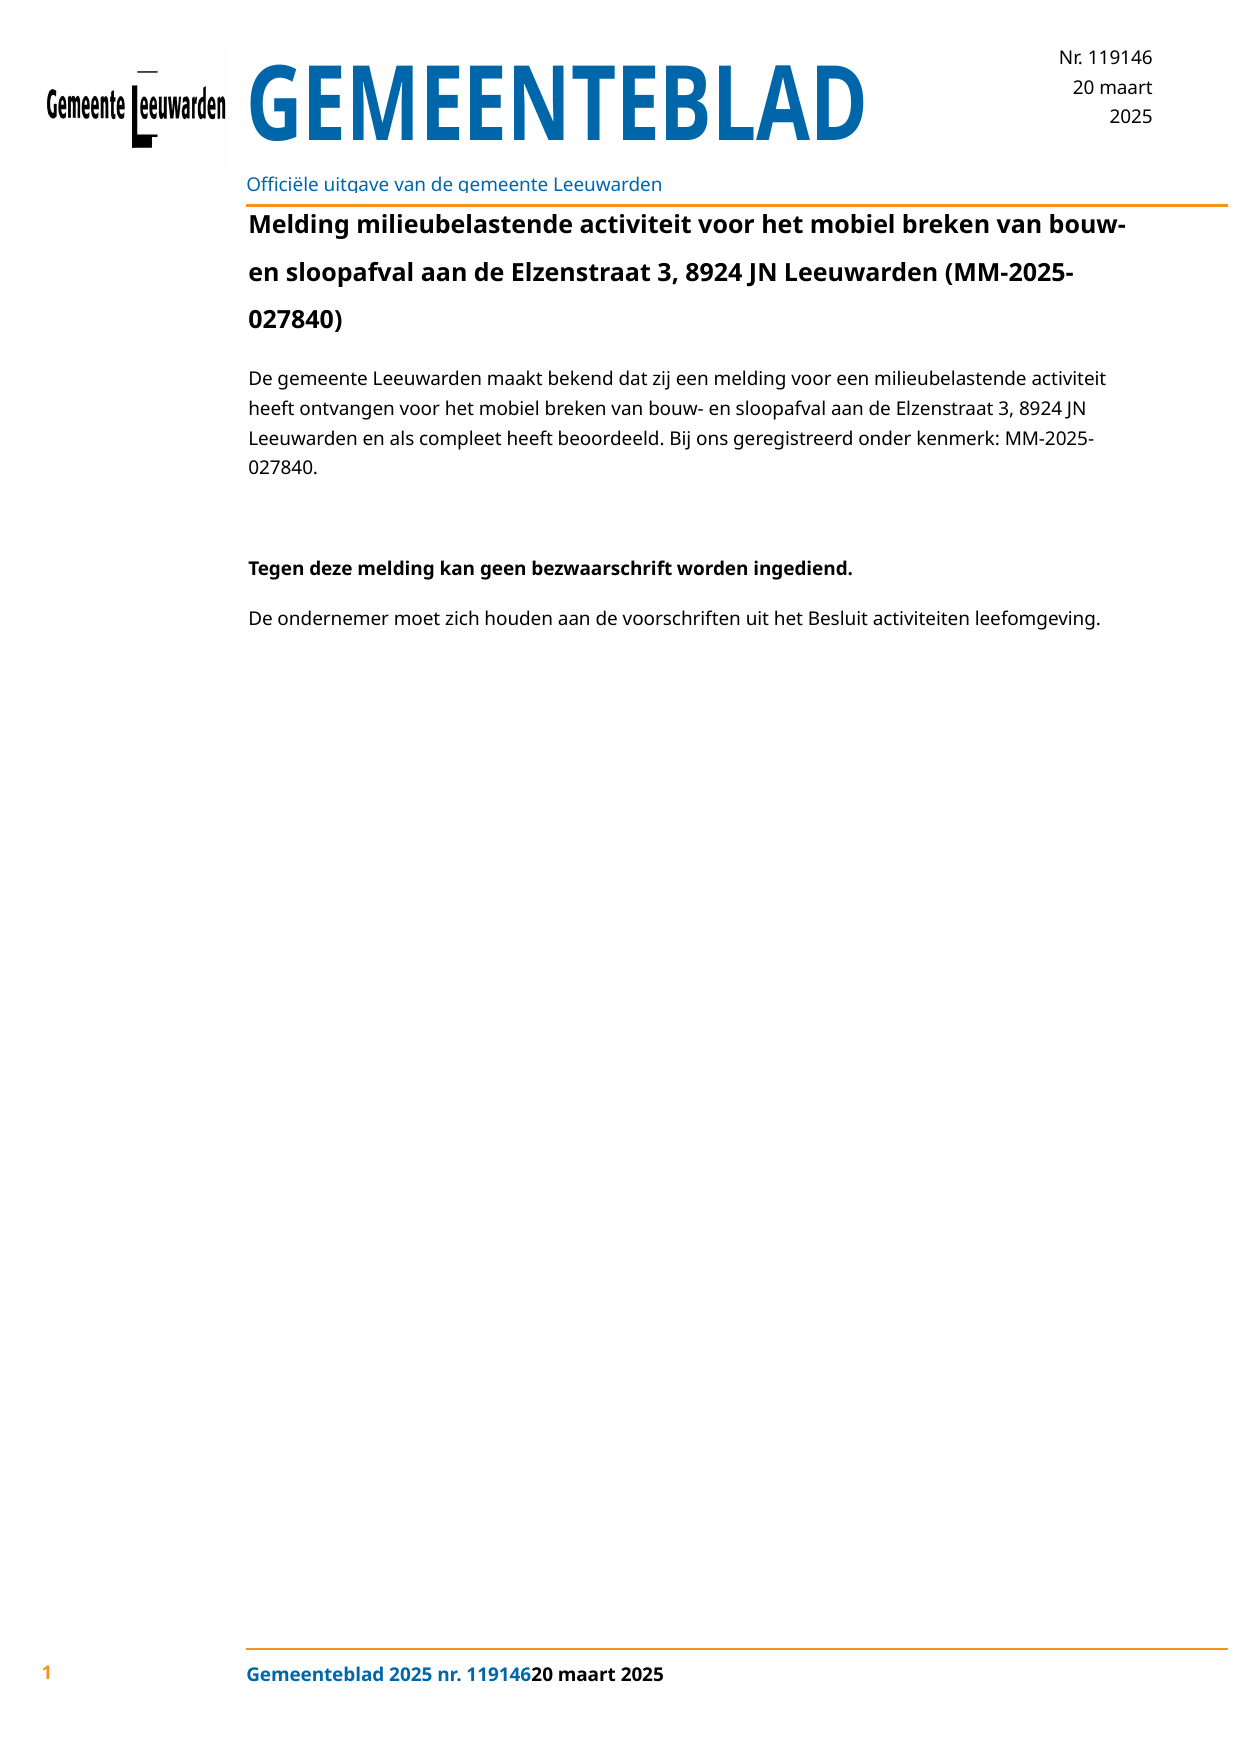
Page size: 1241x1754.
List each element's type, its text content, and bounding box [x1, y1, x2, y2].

text Tegen deze melding kan geen bezwaarschrift worden ingediend. [248, 555, 1152, 581]
text Melding milieubelastende activiteit voor het mobiel breken van bouw- en sloopafval aan de Elzenstraat 3, 8924 JN Leeuwarden (MM-2025-027840) [248, 207, 1152, 336]
text De ondernemer moet zich houden aan de voorschriften uit het Besluit activiteiten leefomgeving. [248, 606, 1152, 631]
picture [41, 47, 231, 172]
text De gemeente Leeuwarden maakt bekend dat zij een melding voor een milieubelastende activiteit heeft ontvangen voor het mobiel breken van bouw- en sloopafval aan de Elzenstraat 3, 8924 JN Leeuwarden en als compleet heeft beoordeeld. Bij ons geregistreerd onder kenmerk: MM-2025-027840. [248, 366, 1152, 480]
